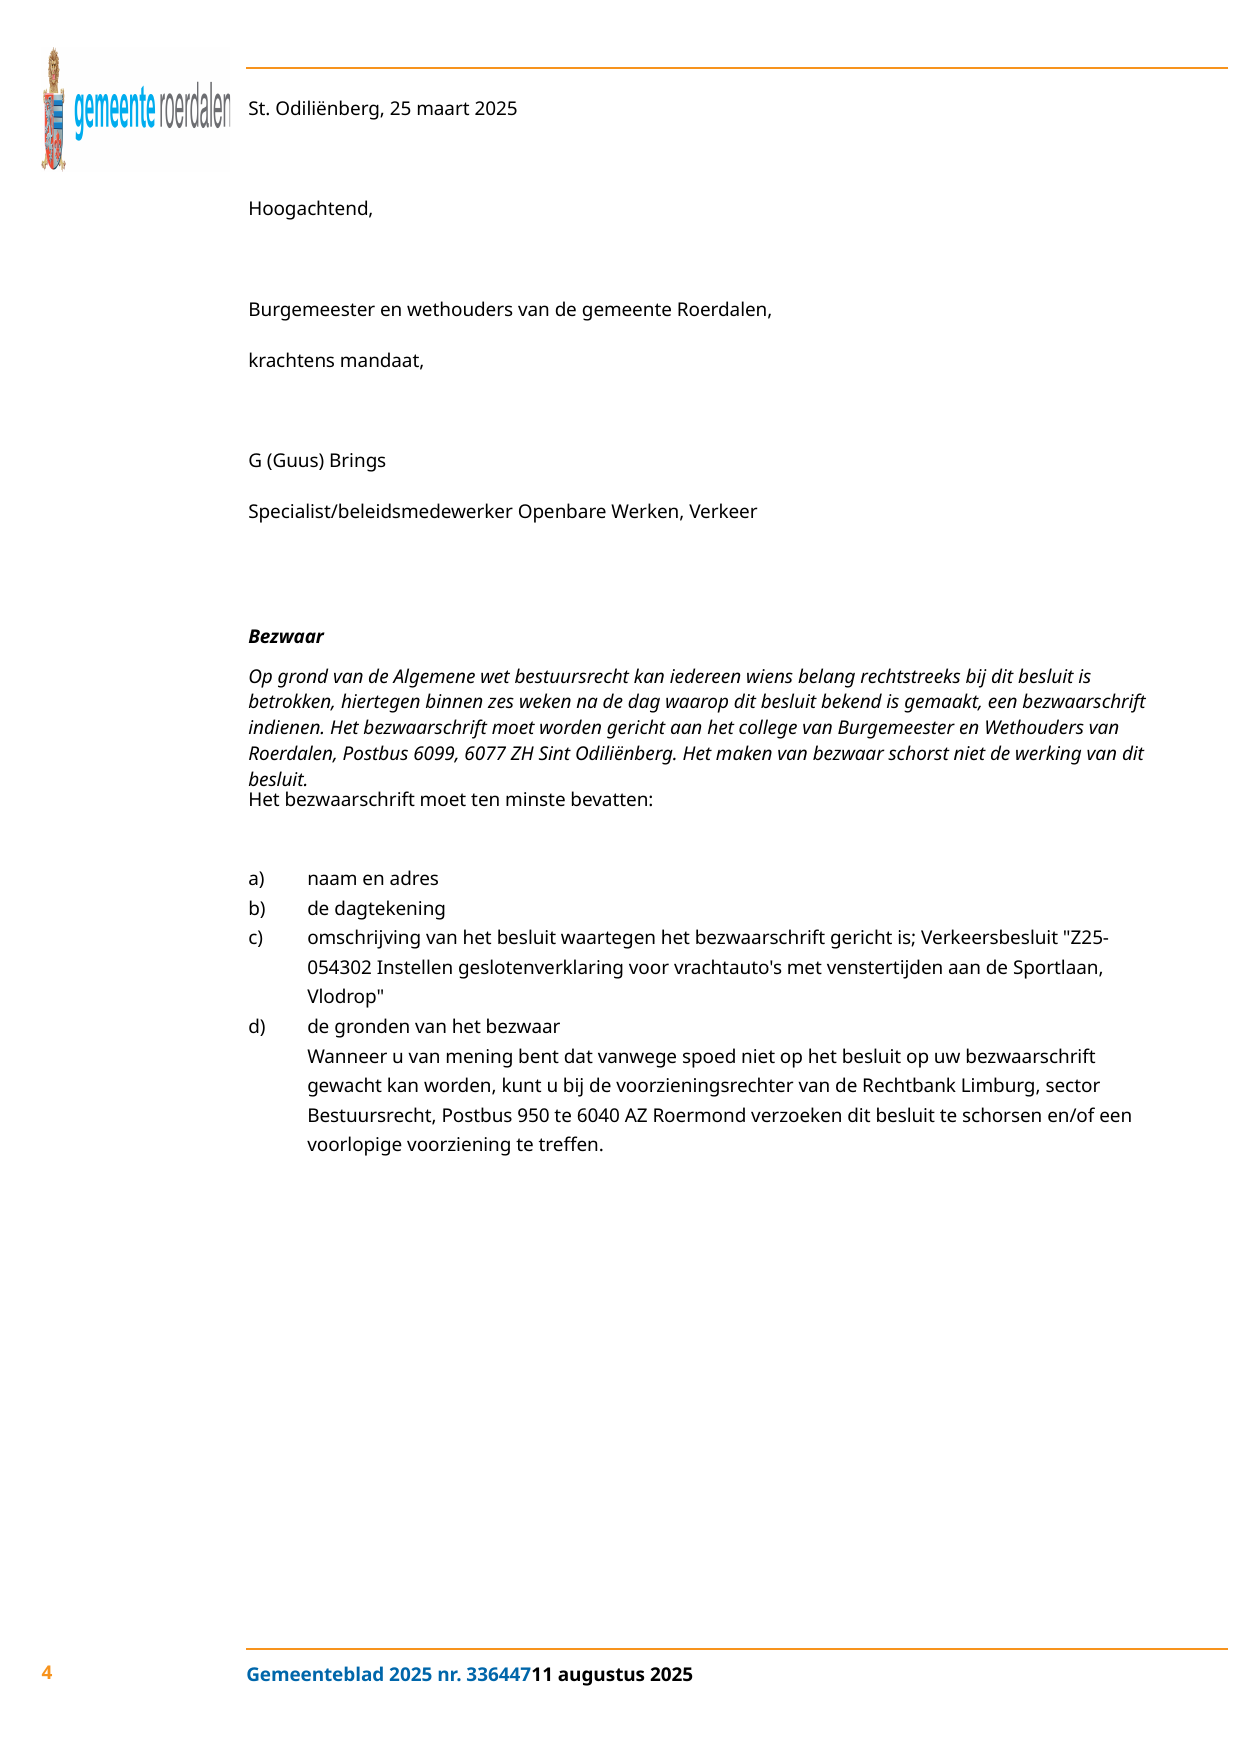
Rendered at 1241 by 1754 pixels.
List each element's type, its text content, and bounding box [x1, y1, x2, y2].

list Wanneer u van mening bent dat vanwege spoed niet op het besluit op uw bezwaarschrift gewacht kan worden, kunt u bij de voorzieningsrechter van de Rechtbank Limburg, sector Bestuursrecht, Postbus 950 te 6040 AZ Roermond verzoeken dit besluit te schorsen en/of een voorlopige voorziening te treffen. [248, 1043, 1152, 1157]
text G (Guus) Brings [248, 448, 1152, 473]
picture [41, 47, 231, 172]
list naam en adres [248, 865, 1152, 891]
text Hoogachtend, [248, 196, 1152, 221]
text St. Odiliënberg, 25 maart 2025 [248, 95, 1152, 121]
list de dagtekening [248, 895, 1152, 921]
list omschrijving van het besluit waartegen het bezwaarschrift gericht is; Verkeersbesluit "Z25-054302 Instellen geslotenverklaring voor vrachtauto's met venstertijden aan de Sportlaan, Vlodrop" [248, 924, 1152, 1009]
text krachtens mandaat, [248, 347, 1152, 373]
text Op grond van de Algemene wet bestuursrecht kan iedereen wiens belang rechtstreeks bij dit besluit is betrokken, hiertegen binnen zes weken na de dag waarop dit besluit bekend is gemaakt, een bezwaarschrift indienen. Het bezwaarschrift moet worden gericht aan het college van Burgemeester en Wethouders van Roerdalen, Postbus 6099, 6077 ZH Sint Odiliënberg. Het maken van bezwaar schorst niet de werking van dit besluit. [248, 663, 1152, 791]
text Het bezwaarschrift moet ten minste bevatten: [248, 791, 1152, 811]
text Burgemeester en wethouders van de gemeente Roerdalen, [248, 296, 1152, 322]
text Specialist/beleidsmedewerker Openbare Werken, Verkeer [248, 498, 1152, 524]
text Bezwaar [248, 623, 1152, 649]
list de gronden van het bezwaar [248, 1013, 1152, 1039]
